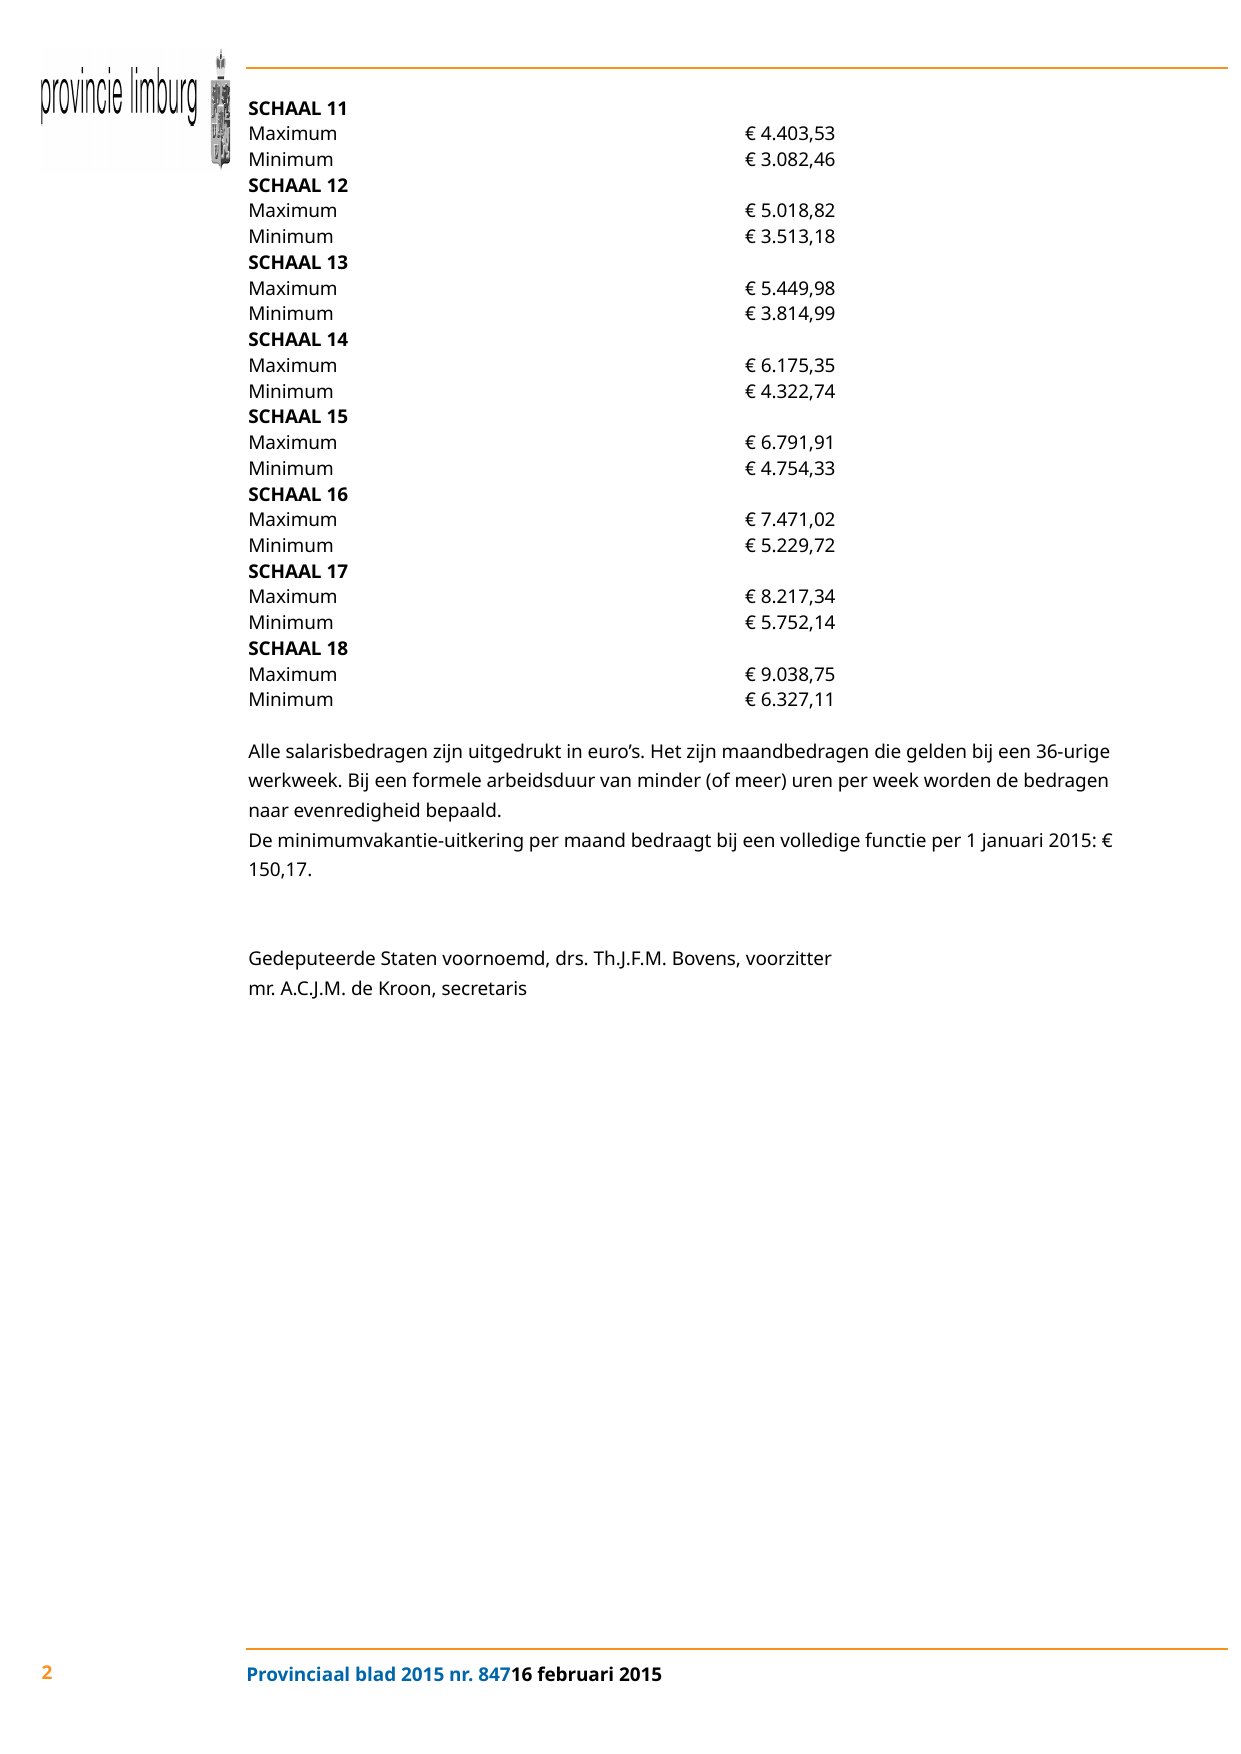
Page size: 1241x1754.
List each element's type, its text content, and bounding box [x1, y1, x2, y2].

table_cell SCHAAL 16 [248, 481, 745, 506]
table_cell Minimum [248, 609, 745, 635]
table_cell [745, 635, 1152, 661]
table_cell € 4.403,53 [745, 121, 1152, 146]
table_cell Maximum [248, 198, 745, 223]
table_cell € 5.449,98 [745, 275, 1152, 301]
table_cell Minimum [248, 224, 745, 249]
text Alle salarisbedragen zijn uitgedrukt in euro’s. Het zijn maandbedragen die gelden bij een 36-urige werkweek. Bij een formele arbeidsduur van minder (of meer) uren per week worden de bedragen naar evenredigheid bepaald. [248, 738, 1152, 823]
table_cell SCHAAL 12 [248, 172, 745, 198]
table_cell Minimum [248, 687, 745, 712]
table_cell SCHAAL 18 [248, 635, 745, 661]
table_cell [745, 481, 1152, 506]
table_cell SCHAAL 14 [248, 326, 745, 352]
table_cell [745, 172, 1152, 198]
table_cell € 6.327,11 [745, 687, 1152, 712]
table_cell SCHAAL 13 [248, 249, 745, 275]
text De minimumvakantie-uitkering per maand bedraagt bij een volledige functie per 1 januari 2015: € 150,17. [248, 827, 1152, 882]
table_cell [745, 326, 1152, 352]
table_cell Minimum [248, 146, 745, 172]
table_cell € 6.175,35 [745, 352, 1152, 378]
table_cell SCHAAL 15 [248, 404, 745, 429]
table_cell Minimum [248, 455, 745, 481]
table_cell € 6.791,91 [745, 429, 1152, 455]
table_cell Minimum [248, 301, 745, 326]
table_cell € 9.038,75 [745, 661, 1152, 687]
table_cell € 3.814,99 [745, 301, 1152, 326]
text mr. A.C.J.M. de Kroon, secretaris [248, 975, 1152, 1000]
table_cell € 5.229,72 [745, 532, 1152, 558]
table_cell Minimum [248, 532, 745, 558]
table_cell Maximum [248, 506, 745, 532]
table_cell SCHAAL 11 [248, 95, 745, 121]
table_cell [745, 249, 1152, 275]
table_cell € 3.082,46 [745, 146, 1152, 172]
table_cell [745, 558, 1152, 584]
table_cell € 3.513,18 [745, 224, 1152, 249]
picture [41, 47, 231, 172]
text Gedeputeerde Staten voornoemd, drs. Th.J.F.M. Bovens, voorzitter [248, 945, 1152, 971]
table_cell € 7.471,02 [745, 506, 1152, 532]
table_cell Maximum [248, 121, 745, 146]
table_cell Maximum [248, 584, 745, 609]
table_cell Minimum [248, 378, 745, 403]
table_cell SCHAAL 17 [248, 558, 745, 584]
table_cell [745, 404, 1152, 429]
table_cell € 4.754,33 [745, 455, 1152, 481]
table_cell € 8.217,34 [745, 584, 1152, 609]
table_cell € 5.752,14 [745, 609, 1152, 635]
table_cell Maximum [248, 429, 745, 455]
table_cell [745, 95, 1152, 121]
table_cell Maximum [248, 352, 745, 378]
table_cell € 4.322,74 [745, 378, 1152, 403]
table_cell Maximum [248, 661, 745, 687]
table_cell Maximum [248, 275, 745, 301]
table_cell € 5.018,82 [745, 198, 1152, 223]
